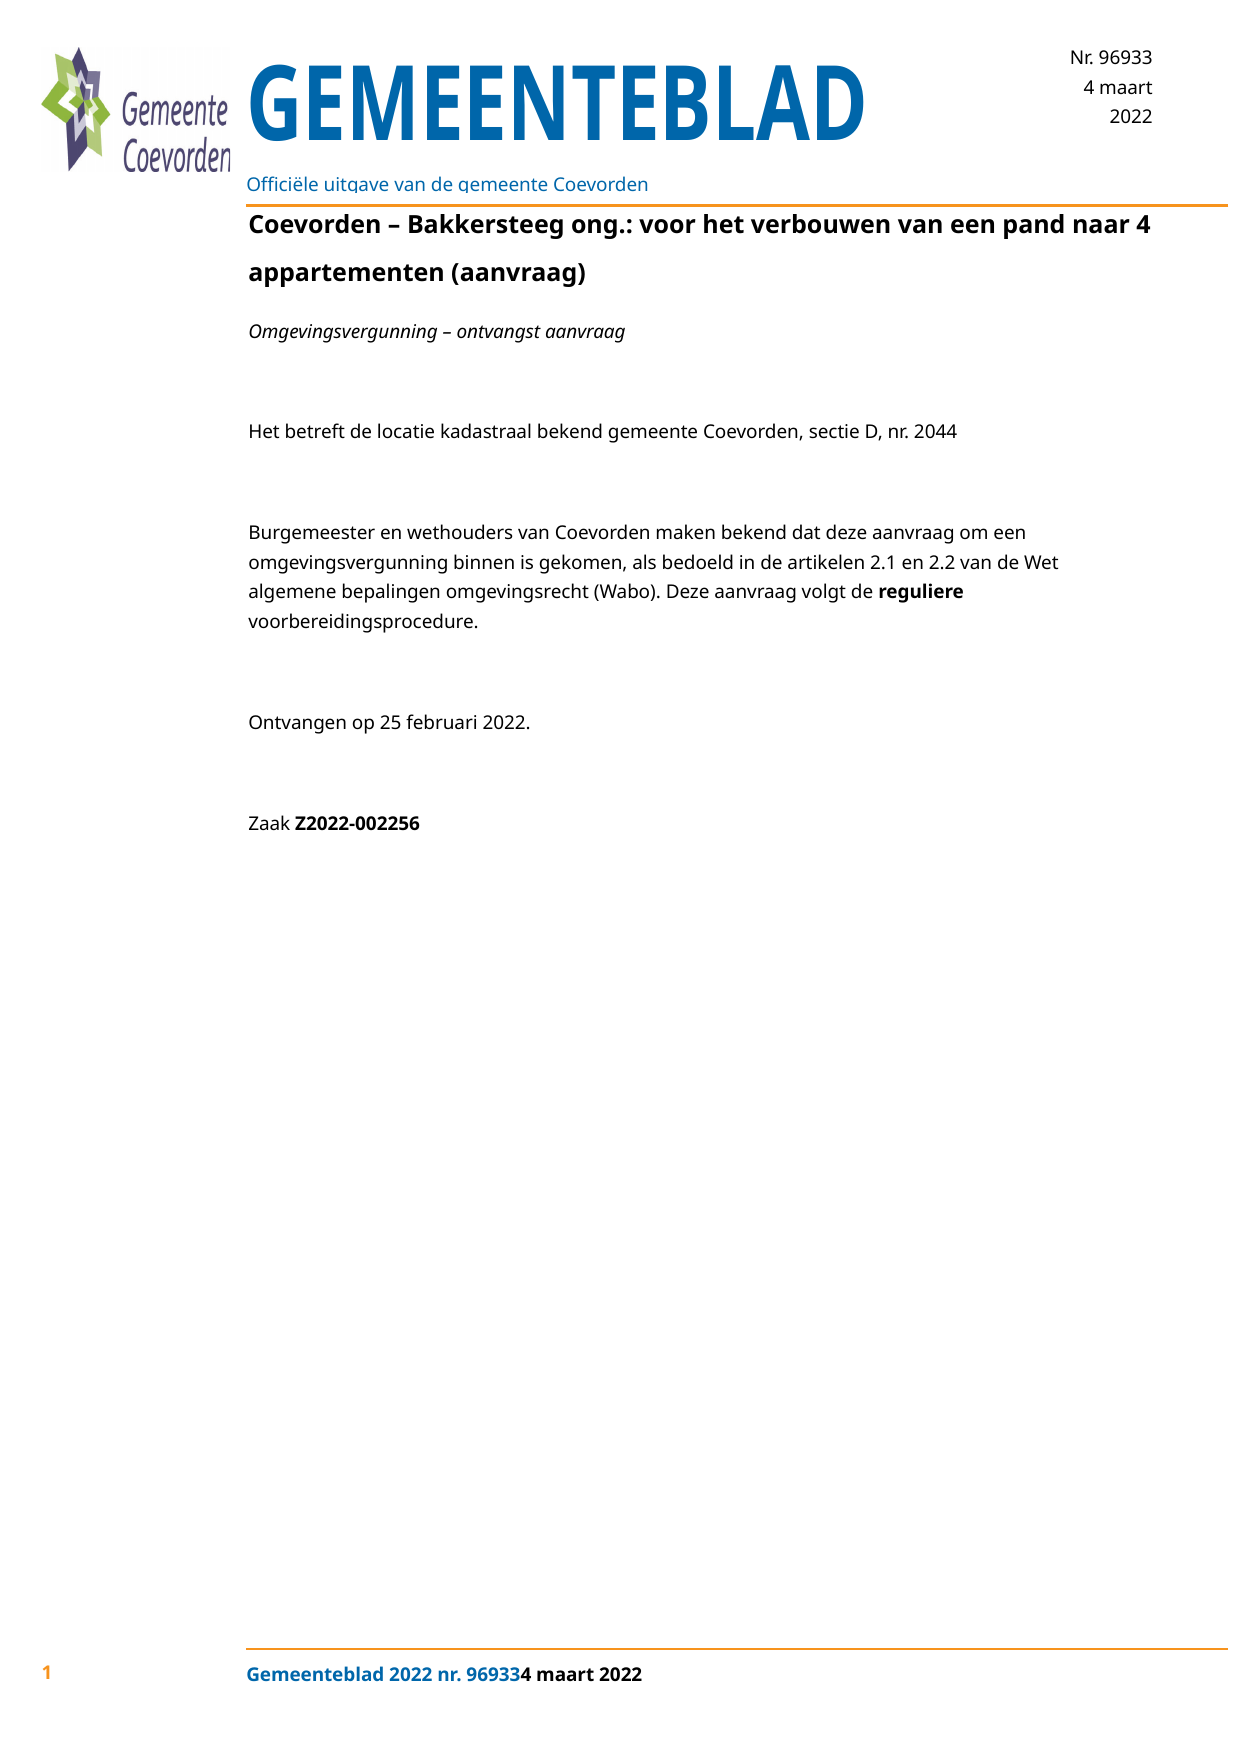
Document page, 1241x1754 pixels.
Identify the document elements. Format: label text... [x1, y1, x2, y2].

text Ontvangen op 25 februari 2022. [248, 709, 1152, 735]
text Burgemeester en wethouders van Coevorden maken bekend dat deze aanvraag om een omgevingsvergunning binnen is gekomen, als bedoeld in de artikelen 2.1 en 2.2 van de Wet algemene bepalingen omgevingsrecht (Wabo). Deze aanvraag volgt de reguliere voorbereidingsprocedure. [248, 519, 1152, 634]
text Coevorden – Bakkersteeg ong.: voor het verbouwen van een pand naar 4 appartementen (aanvraag) [248, 207, 1152, 288]
text Zaak Z2022-002256 [248, 810, 1152, 836]
text Het betreft de locatie kadastraal bekend gemeente Coevorden, sectie D, nr. 2044 [248, 419, 1152, 444]
picture [41, 47, 231, 172]
text Omgevingsvergunning – ontvangst aanvraag [248, 318, 1152, 344]
